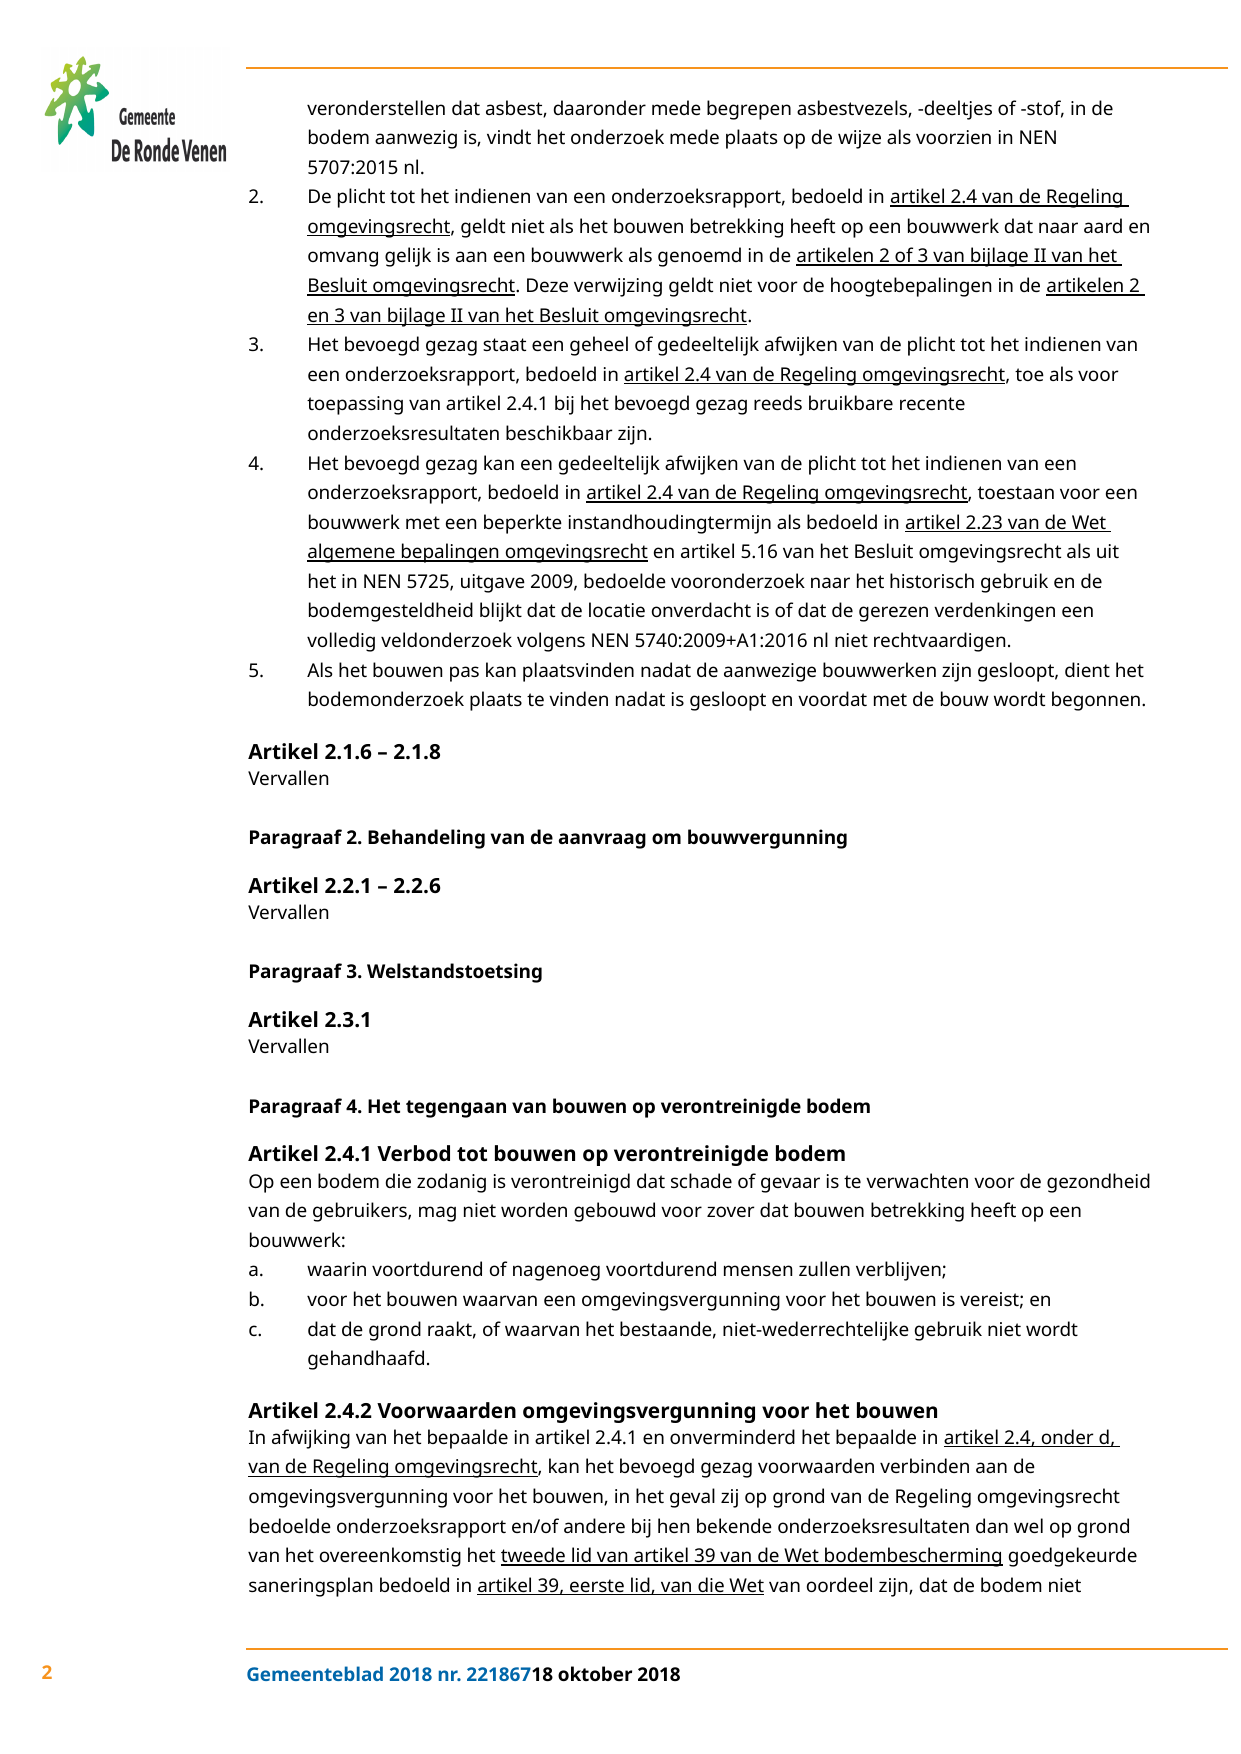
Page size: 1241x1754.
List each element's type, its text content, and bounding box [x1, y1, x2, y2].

list Het bevoegd gezag kan een gedeeltelijk afwijken van de plicht tot het indienen van een onderzoeksrapport, bedoeld in artikel 2.4 van de Regeling omgevingsrecht, toestaan voor een bouwwerk met een beperkte instandhoudingtermijn als bedoeld in artikel 2.23 van de Wet algemene bepalingen omgevingsrecht en artikel 5.16 van het Besluit omgevingsrecht als uit het in NEN 5725, uitgave 2009, bedoelde vooronderzoek naar het historisch gebruik en de bodemgesteldheid blijkt dat de locatie onverdacht is of dat de gerezen verdenkingen een volledig veldonderzoek volgens NEN 5740:2009+A1:2016 nl niet rechtvaardigen. [248, 450, 1152, 653]
text Artikel 2.4.2 Voorwaarden omgevingsvergunning voor het bouwen [248, 1396, 1152, 1424]
list voor het bouwen waarvan een omgevingsvergunning voor het bouwen is vereist; en [248, 1286, 1152, 1312]
list De plicht tot het indienen van een onderzoeksrapport, bedoeld in artikel 2.4 van de Regeling omgevingsrecht, geldt niet als het bouwen betrekking heeft op een bouwwerk dat naar aard en omvang gelijk is aan een bouwwerk als genoemd in de artikelen 2 of 3 van bijlage II van het Besluit omgevingsrecht. Deze verwijzing geldt niet voor de hoogtebepalingen in de artikelen 2 en 3 van bijlage II van het Besluit omgevingsrecht. [248, 183, 1152, 328]
text Artikel 2.4.1 Verbod tot bouwen op verontreinigde bodem [248, 1139, 1152, 1168]
list waarin voortdurend of nagenoeg voortdurend mensen zullen verblijven; [248, 1257, 1152, 1282]
text Vervallen [248, 899, 1152, 925]
text Paragraaf 2. Behandeling van de aanvraag om bouwvergunning [248, 824, 1152, 850]
text Vervallen [248, 1034, 1152, 1059]
text Artikel 2.3.1 [248, 1005, 1152, 1034]
text Artikel 2.2.1 – 2.2.6 [248, 871, 1152, 899]
text Vervallen [248, 765, 1152, 791]
list dat de grond raakt, of waarvan het bestaande, niet-wederrechtelijke gebruik niet wordt gehandhaafd. [248, 1316, 1152, 1371]
list veronderstellen dat asbest, daaronder mede begrepen asbestvezels, -deeltjes of -stof, in de bodem aanwezig is, vindt het onderzoek mede plaats op de wijze als voorzien in NEN 5707:2015 nl. [248, 95, 1152, 180]
list Als het bouwen pas kan plaatsvinden nadat de aanwezige bouwwerken zijn gesloopt, dient het bodemonderzoek plaats te vinden nadat is gesloopt en voordat met de bouw wordt begonnen. [248, 657, 1152, 712]
text In afwijking van het bepaalde in artikel 2.4.1 en onverminderd het bepaalde in artikel 2.4, onder d, van de Regeling omgevingsrecht, kan het bevoegd gezag voorwaarden verbinden aan de omgevingsvergunning voor het bouwen, in het geval zij op grond van de Regeling omgevingsrecht bedoelde onderzoeksrapport en/of andere bij hen bekende onderzoeksresultaten dan wel op grond van het overeenkomstig het tweede lid van artikel 39 van de Wet bodembescherming goedgekeurde saneringsplan bedoeld in artikel 39, eerste lid, van die Wet van oordeel zijn, dat de bodem niet [248, 1424, 1152, 1598]
text Op een bodem die zodanig is verontreinigd dat schade of gevaar is te verwachten voor de gezondheid van de gebruikers, mag niet worden gebouwd voor zover dat bouwen betrekking heeft op een bouwwerk: [248, 1168, 1152, 1253]
text Paragraaf 3. Welstandstoetsing [248, 959, 1152, 984]
text Paragraaf 4. Het tegengaan van bouwen op verontreinigde bodem [248, 1093, 1152, 1118]
text Artikel 2.1.6 – 2.1.8 [248, 737, 1152, 765]
picture [41, 47, 231, 172]
list Het bevoegd gezag staat een geheel of gedeeltelijk afwijken van de plicht tot het indienen van een onderzoeksrapport, bedoeld in artikel 2.4 van de Regeling omgevingsrecht, toe als voor toepassing van artikel 2.4.1 bij het bevoegd gezag reeds bruikbare recente onderzoeksresultaten beschikbaar zijn. [248, 331, 1152, 446]
